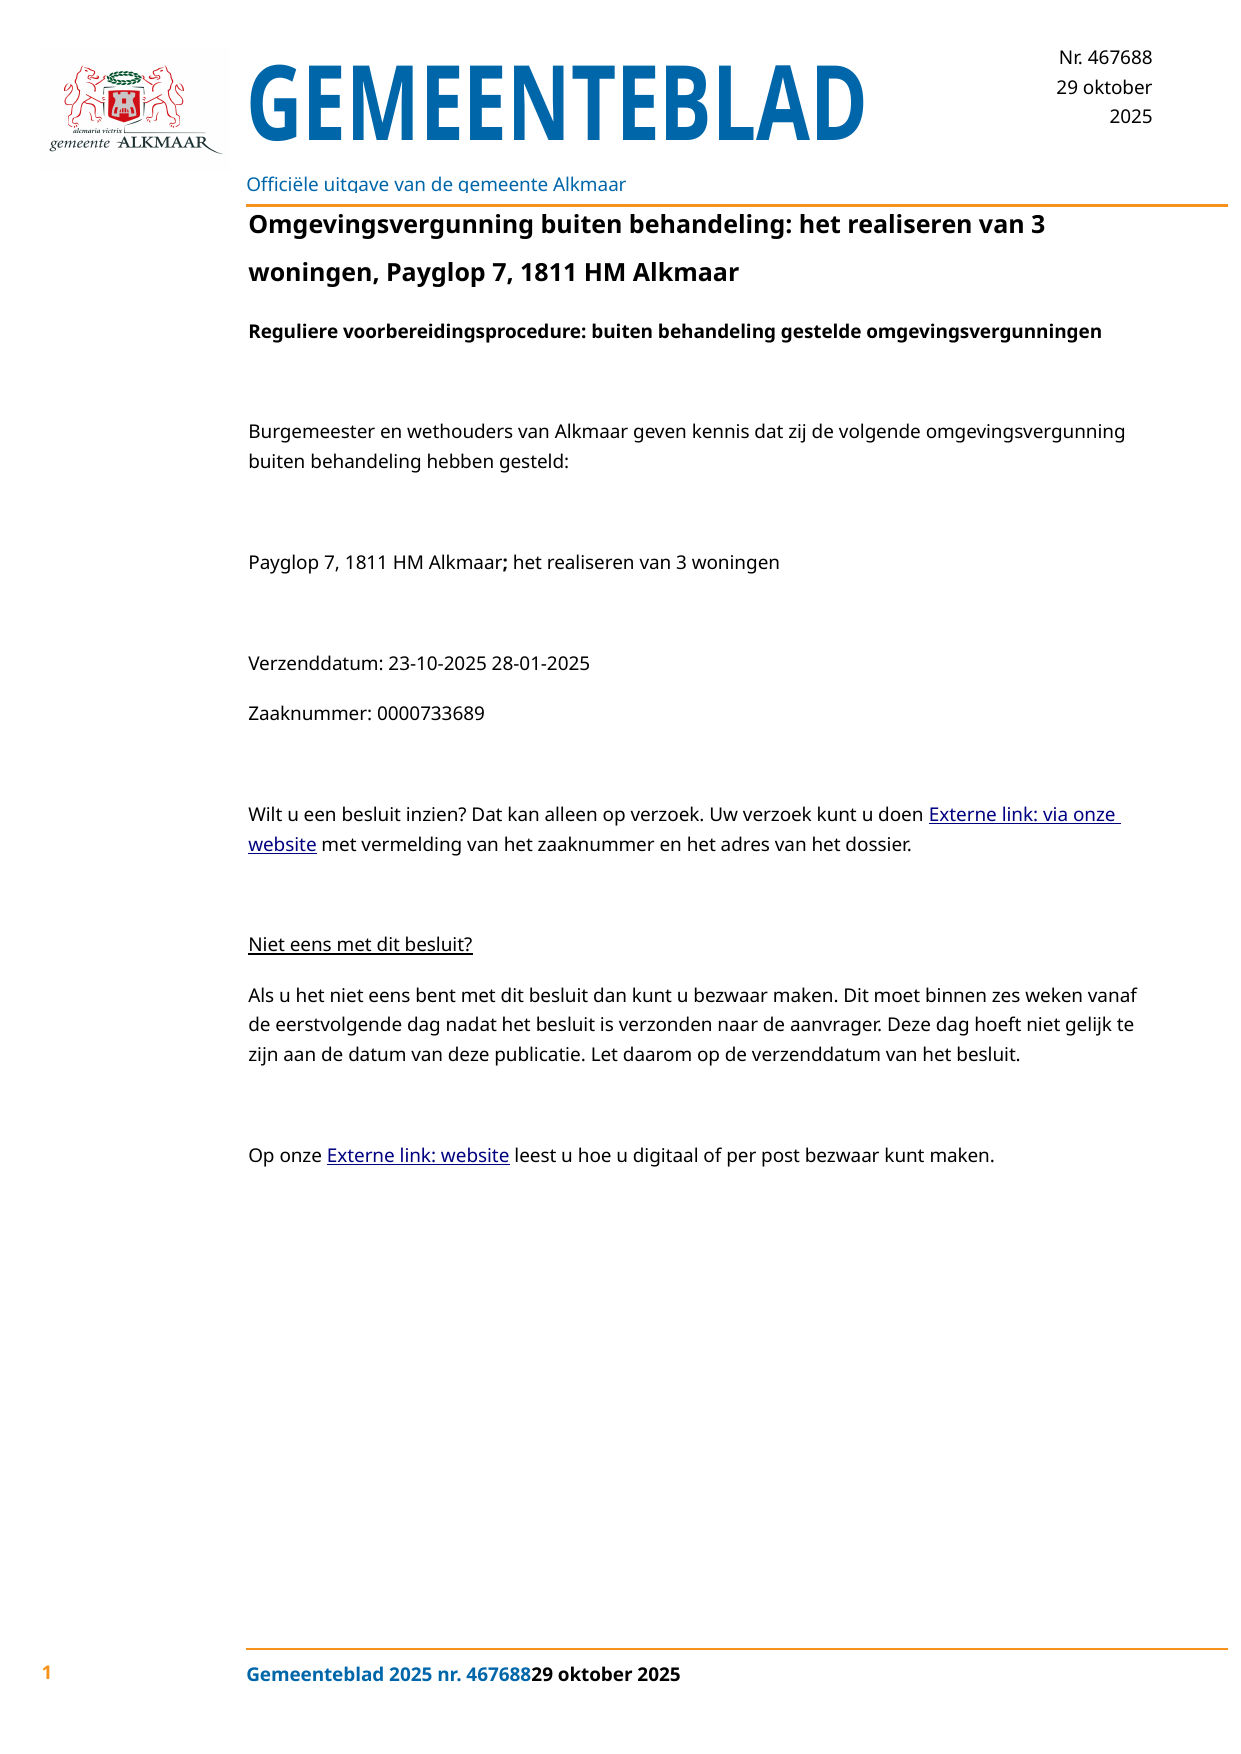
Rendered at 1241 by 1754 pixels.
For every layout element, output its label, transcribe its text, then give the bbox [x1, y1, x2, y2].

text Burgemeester en wethouders van Alkmaar geven kennis dat zij de volgende omgevingsvergunning buiten behandeling hebben gesteld: [248, 419, 1152, 474]
text Reguliere voorbereidingsprocedure: buiten behandeling gestelde omgevingsvergunningen [248, 318, 1152, 344]
text Niet eens met dit besluit? [248, 932, 1152, 957]
text Wilt u een besluit inzien? Dat kan alleen op verzoek. Uw verzoek kunt u doen Externe link: via onze website met vermelding van het zaaknummer en het adres van het dossier. [248, 801, 1152, 857]
text Payglop 7, 1811 HM Alkmaar; het realiseren van 3 woningen [248, 549, 1152, 575]
text Verzenddatum: 23-10-2025 28-01-2025 [248, 650, 1152, 676]
text Zaaknummer: 0000733689 [248, 700, 1152, 726]
text Op onze Externe link: website leest u hoe u digitaal of per post bezwaar kunt maken. [248, 1142, 1152, 1168]
text Omgevingsvergunning buiten behandeling: het realiseren van 3 woningen, Payglop 7, 1811 HM Alkmaar [248, 207, 1152, 288]
picture [41, 47, 231, 172]
text Als u het niet eens bent met dit besluit dan kunt u bezwaar maken. Dit moet binnen zes weken vanaf de eerstvolgende dag nadat het besluit is verzonden naar de aanvrager. Deze dag hoeft niet gelijk te zijn aan de datum van deze publicatie. Let daarom op de verzenddatum van het besluit. [248, 982, 1152, 1067]
